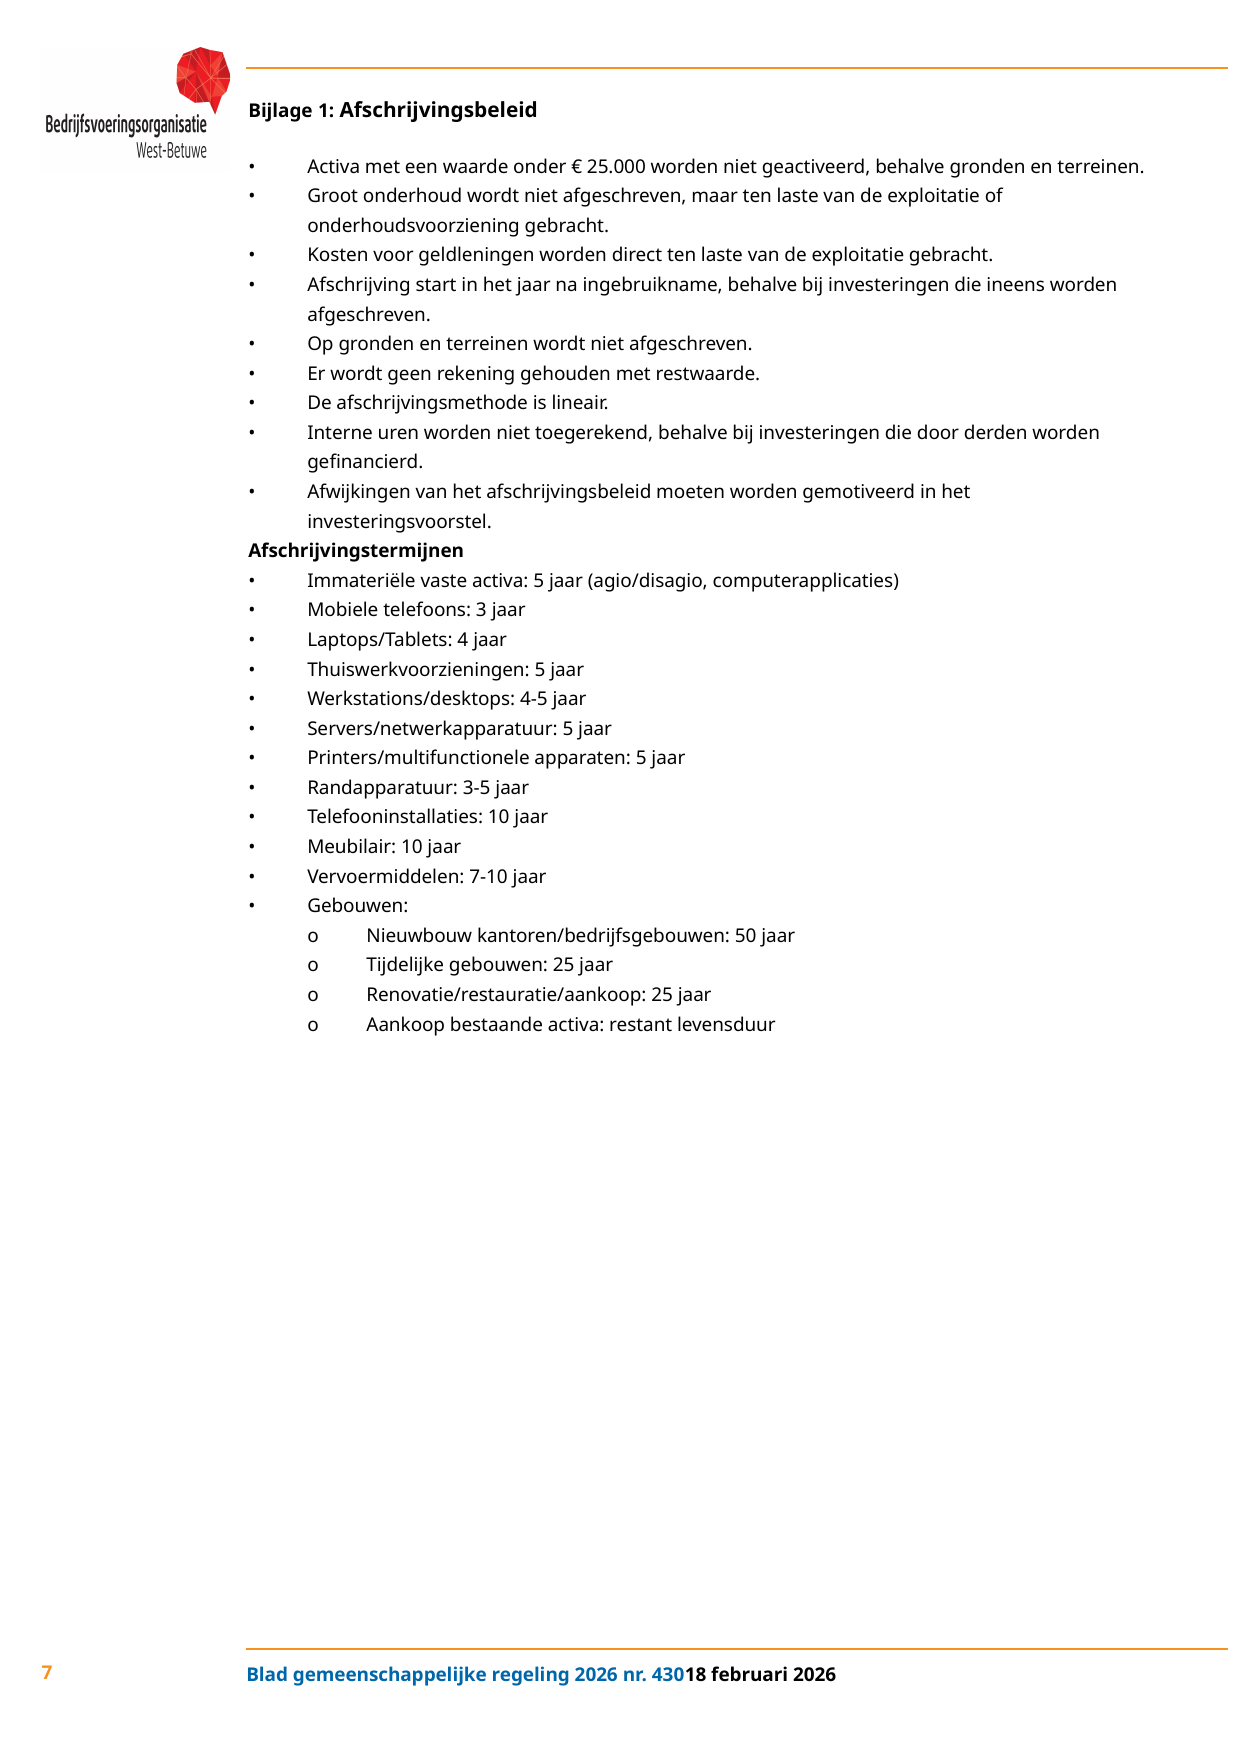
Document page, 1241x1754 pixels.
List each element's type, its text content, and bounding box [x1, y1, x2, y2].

list Activa met een waarde onder € 25.000 worden niet geactiveerd, behalve gronden en terreinen. [248, 153, 1152, 179]
text Bijlage 1: Afschrijvingsbeleid [248, 95, 1152, 123]
list Nieuwbouw kantoren/bedrijfsgebouwen: 50 jaar [307, 922, 1152, 948]
list Randapparatuur: 3-5 jaar [248, 774, 1152, 800]
list Tijdelijke gebouwen: 25 jaar [307, 952, 1152, 977]
list Kosten voor geldleningen worden direct ten laste van de exploitatie gebracht. [248, 242, 1152, 267]
list Renovatie/restauratie/aankoop: 25 jaar [307, 981, 1152, 1007]
list Mobiele telefoons: 3 jaar [248, 597, 1152, 622]
list De afschrijvingsmethode is lineair. [248, 389, 1152, 415]
list Vervoermiddelen: 7-10 jaar [248, 863, 1152, 889]
list Werkstations/desktops: 4-5 jaar [248, 685, 1152, 711]
list Aankoop bestaande activa: restant levensduur [307, 1011, 1152, 1037]
list Telefooninstallaties: 10 jaar [248, 804, 1152, 829]
list Thuiswerkvoorzieningen: 5 jaar [248, 656, 1152, 682]
picture [41, 47, 231, 172]
list Er wordt geen rekening gehouden met restwaarde. [248, 360, 1152, 386]
text Afschrijvingstermijnen [248, 537, 1152, 563]
list Afwijkingen van het afschrijvingsbeleid moeten worden gemotiveerd in het investeringsvoorstel. [248, 478, 1152, 534]
list Afschrijving start in het jaar na ingebruikname, behalve bij investeringen die ineens worden afgeschreven. [248, 271, 1152, 327]
list Immateriële vaste activa: 5 jaar (agio/disagio, computerapplicaties) [248, 567, 1152, 593]
list Servers/netwerkapparatuur: 5 jaar [248, 715, 1152, 741]
list Interne uren worden niet toegerekend, behalve bij investeringen die door derden worden gefinancierd. [248, 419, 1152, 474]
list Laptops/Tablets: 4 jaar [248, 626, 1152, 652]
list Meubilair: 10 jaar [248, 833, 1152, 859]
list Op gronden en terreinen wordt niet afgeschreven. [248, 330, 1152, 356]
list Groot onderhoud wordt niet afgeschreven, maar ten laste van de exploitatie of onderhoudsvoorziening gebracht. [248, 182, 1152, 238]
list Gebouwen: [248, 892, 1152, 918]
list Printers/multifunctionele apparaten: 5 jaar [248, 744, 1152, 770]
